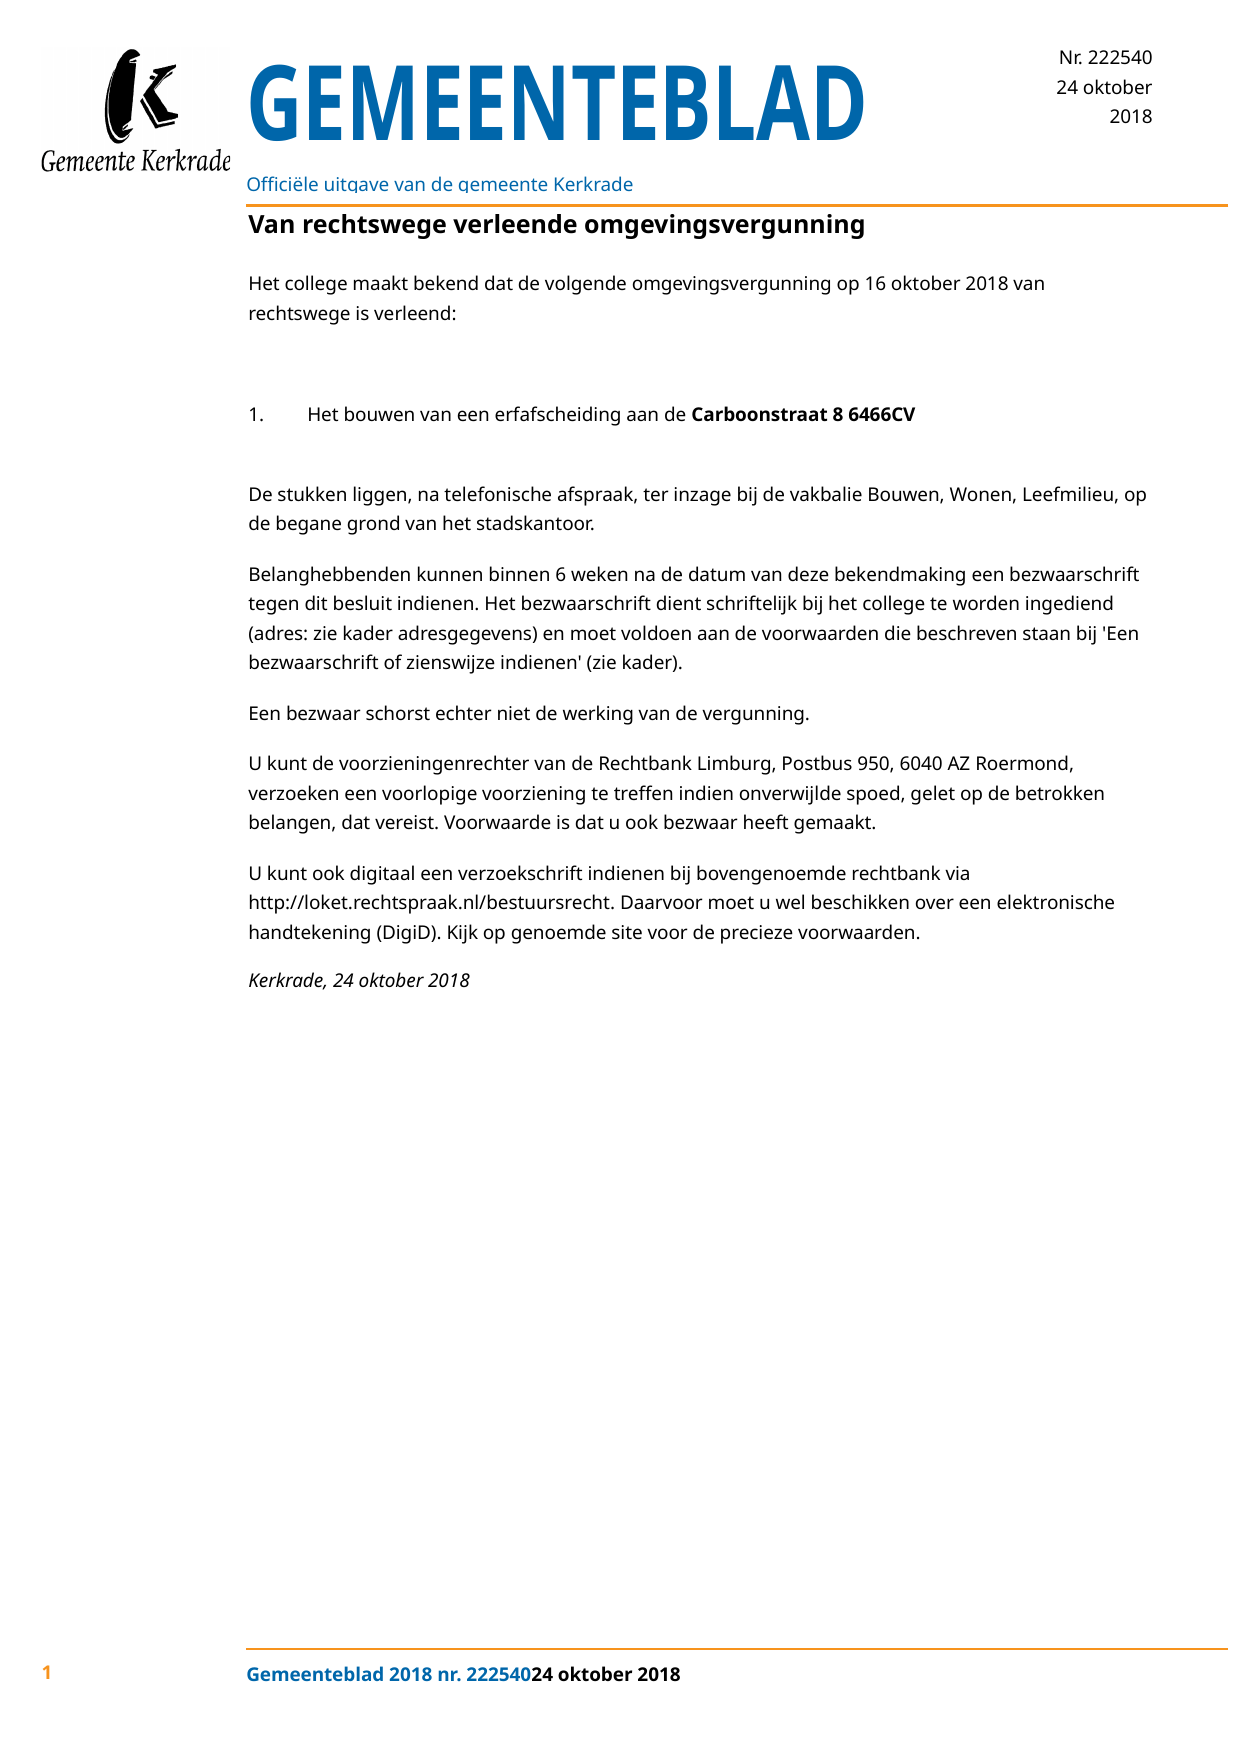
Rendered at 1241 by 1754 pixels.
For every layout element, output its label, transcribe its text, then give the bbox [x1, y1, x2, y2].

list Het bouwen van een erfafscheiding aan de Carboonstraat 8 6466CV [248, 401, 1152, 426]
picture [41, 47, 231, 172]
text De stukken liggen, na telefonische afspraak, ter inzage bij de vakbalie Bouwen, Wonen, Leefmilieu, op de begane grond van het stadskantoor. [248, 481, 1152, 536]
text U kunt ook digitaal een verzoekschrift indienen bij bovengenoemde rechtbank via http://loket.rechtspraak.nl/bestuursrecht. Daarvoor moet u wel beschikken over een elektronische handtekening (DigiD). Kijk op genoemde site voor de precieze voorwaarden. [248, 860, 1152, 945]
text Kerkrade, 24 oktober 2018 [248, 967, 1152, 993]
text Van rechtswege verleende omgevingsvergunning [248, 207, 1152, 241]
text Het college maakt bekend dat de volgende omgevingsvergunning op 16 oktober 2018 van rechtswege is verleend: [248, 270, 1152, 326]
text Een bezwaar schorst echter niet de werking van de vergunning. [248, 700, 1152, 726]
text Belanghebbenden kunnen binnen 6 weken na de datum van deze bekendmaking een bezwaarschrift tegen dit besluit indienen. Het bezwaarschrift dient schriftelijk bij het college te worden ingediend (adres: zie kader adresgegevens) en moet voldoen aan de voorwaarden die beschreven staan bij 'Een bezwaarschrift of zienswijze indienen' (zie kader). [248, 561, 1152, 675]
text U kunt de voorzieningenrechter van de Rechtbank Limburg, Postbus 950, 6040 AZ Roermond, verzoeken een voorlopige voorziening te treffen indien onverwijlde spoed, gelet op de betrokken belangen, dat vereist. Voorwaarde is dat u ook bezwaar heeft gemaakt. [248, 750, 1152, 835]
